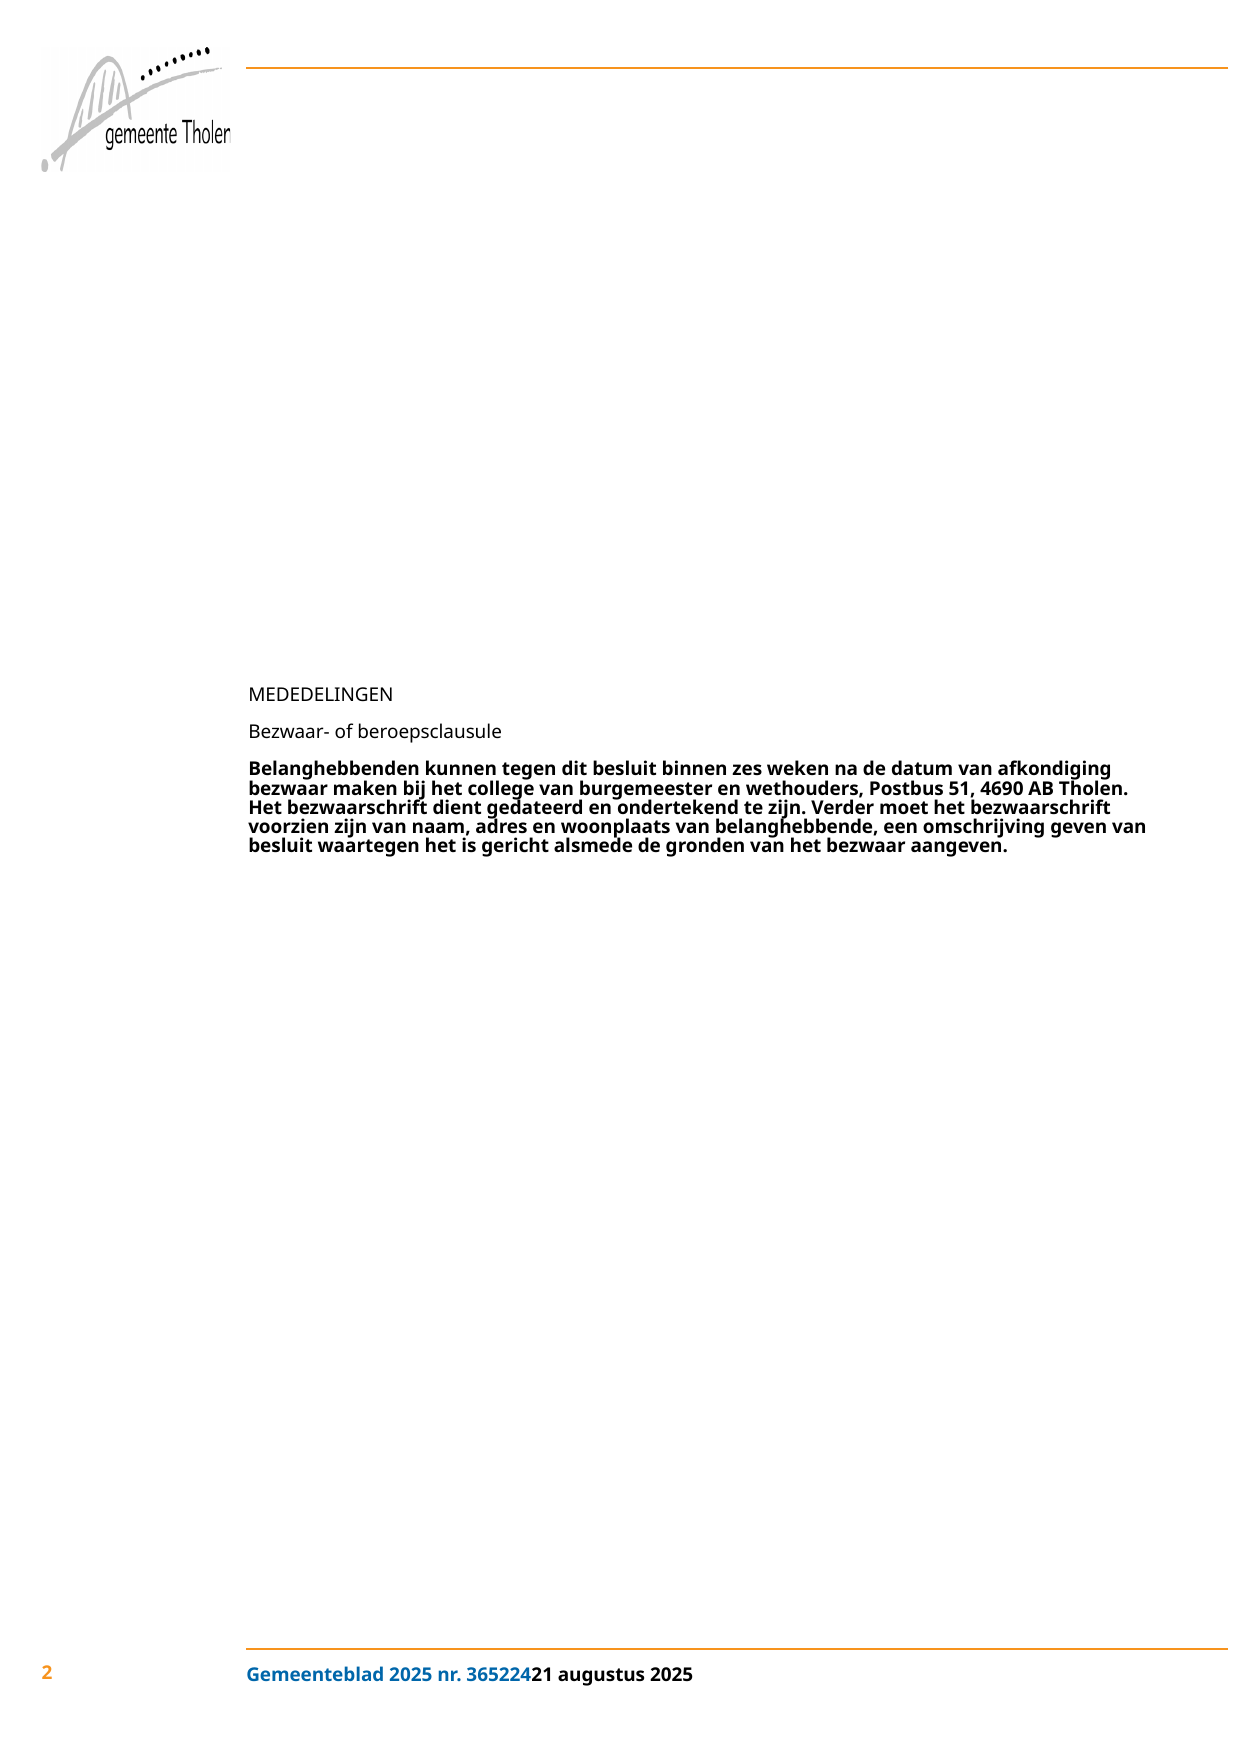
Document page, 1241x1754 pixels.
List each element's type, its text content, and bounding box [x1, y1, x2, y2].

text Bezwaar- of beroepsclausule [248, 723, 1152, 743]
text Belanghebbenden kunnen tegen dit besluit binnen zes weken na de datum van afkondiging bezwaar maken bij het college van burgemeester en wethouders, Postbus 51, 4690 AB Tholen. Het bezwaarschrift dient gedateerd en ondertekend te zijn. Verder moet het bezwaarschrift voorzien zijn van naam, adres en woonplaats van belanghebbende, een omschrijving geven van besluit waartegen het is gericht alsmede de gronden van het bezwaar aangeven. [248, 760, 1152, 857]
text MEDEDELINGEN [248, 686, 1152, 706]
picture [41, 47, 231, 172]
